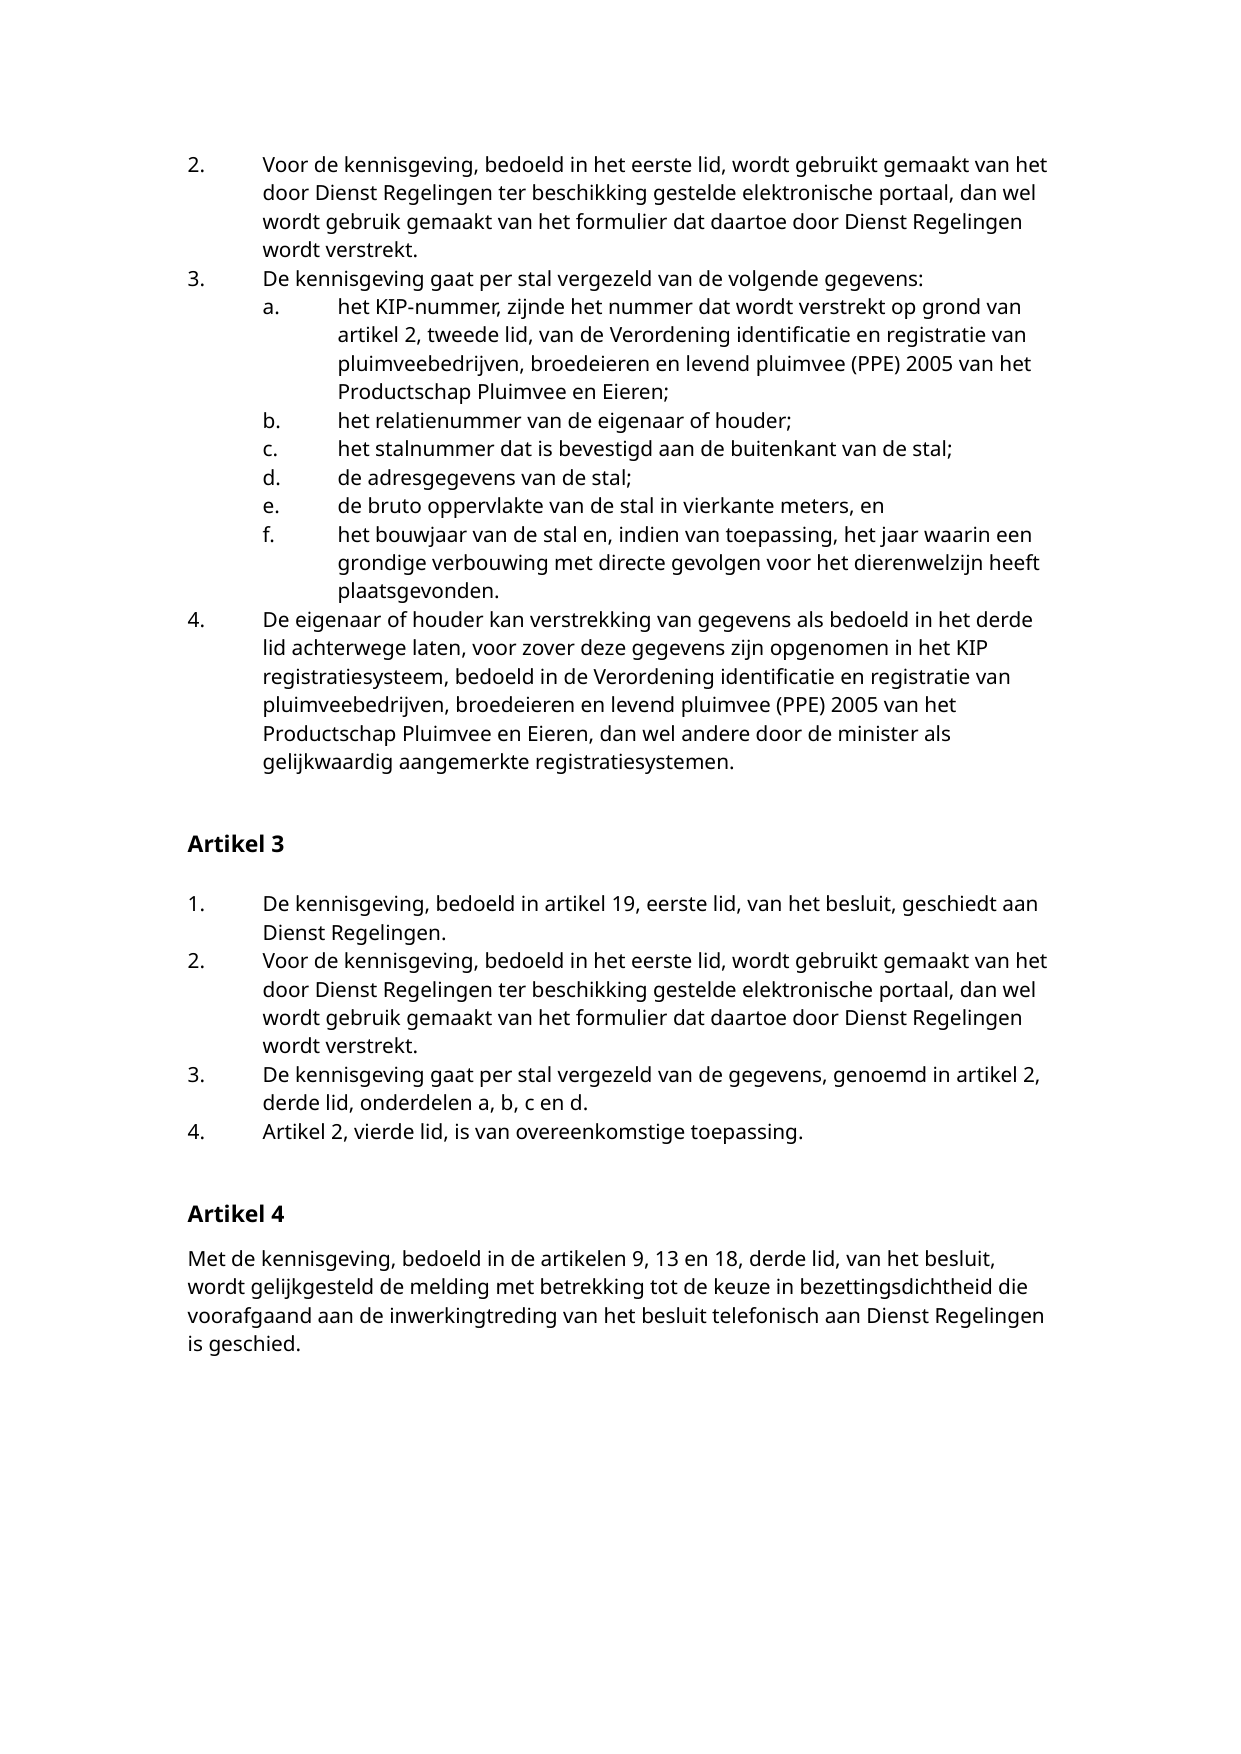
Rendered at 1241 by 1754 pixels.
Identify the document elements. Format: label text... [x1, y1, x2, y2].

list De eigenaar of houder kan verstrekking van gegevens als bedoeld in het derde lid achterwege laten, voor zover deze gegevens zijn opgenomen in het KIP registratiesysteem, bedoeld in de Verordening identificatie en registratie van pluimveebedrijven, broedeieren en levend pluimvee (PPE) 2005 van het Productschap Pluimvee en Eieren, dan wel andere door de minister als gelijkwaardig aangemerkte registratiesystemen. [187, 605, 1053, 776]
list Voor de kennisgeving, bedoeld in het eerste lid, wordt gebruikt gemaakt van het door Dienst Regelingen ter beschikking gestelde elektronische portaal, dan wel wordt gebruik gemaakt van het formulier dat daartoe door Dienst Regelingen wordt verstrekt. [187, 946, 1053, 1060]
list de adresgegevens van de stal; [262, 463, 1053, 491]
subtitle Artikel 3 [187, 828, 1053, 859]
list Voor de kennisgeving, bedoeld in het eerste lid, wordt gebruikt gemaakt van het door Dienst Regelingen ter beschikking gestelde elektronische portaal, dan wel wordt gebruik gemaakt van het formulier dat daartoe door Dienst Regelingen wordt verstrekt. [187, 150, 1053, 264]
list het stalnummer dat is bevestigd aan de buitenkant van de stal; [262, 434, 1053, 463]
subtitle Artikel 4 [187, 1198, 1053, 1229]
list het relatienummer van de eigenaar of houder; [262, 406, 1053, 434]
list De kennisgeving gaat per stal vergezeld van de gegevens, genoemd in artikel 2, derde lid, onderdelen a, b, c en d. [187, 1060, 1053, 1117]
list De kennisgeving gaat per stal vergezeld van de volgende gegevens: [187, 264, 1053, 292]
text Met de kennisgeving, bedoeld in de artikelen 9, 13 en 18, derde lid, van het besluit, wordt gelijkgesteld de melding met betrekking tot de keuze in bezettingsdichtheid die voorafgaand aan de inwerkingtreding van het besluit telefonisch aan Dienst Regelingen is geschied. [187, 1244, 1053, 1358]
list De kennisgeving, bedoeld in artikel 19, eerste lid, van het besluit, geschiedt aan Dienst Regelingen. [187, 889, 1053, 946]
list het KIP-nummer, zijnde het nummer dat wordt verstrekt op grond van artikel 2, tweede lid, van de Verordening identificatie en registratie van pluimveebedrijven, broedeieren en levend pluimvee (PPE) 2005 van het Productschap Pluimvee en Eieren; [262, 292, 1053, 406]
list de bruto oppervlakte van de stal in vierkante meters, en [262, 491, 1053, 520]
list het bouwjaar van de stal en, indien van toepassing, het jaar waarin een grondige verbouwing met directe gevolgen voor het dierenwelzijn heeft plaatsgevonden. [262, 520, 1053, 605]
list Artikel 2, vierde lid, is van overeenkomstige toepassing. [187, 1117, 1053, 1145]
